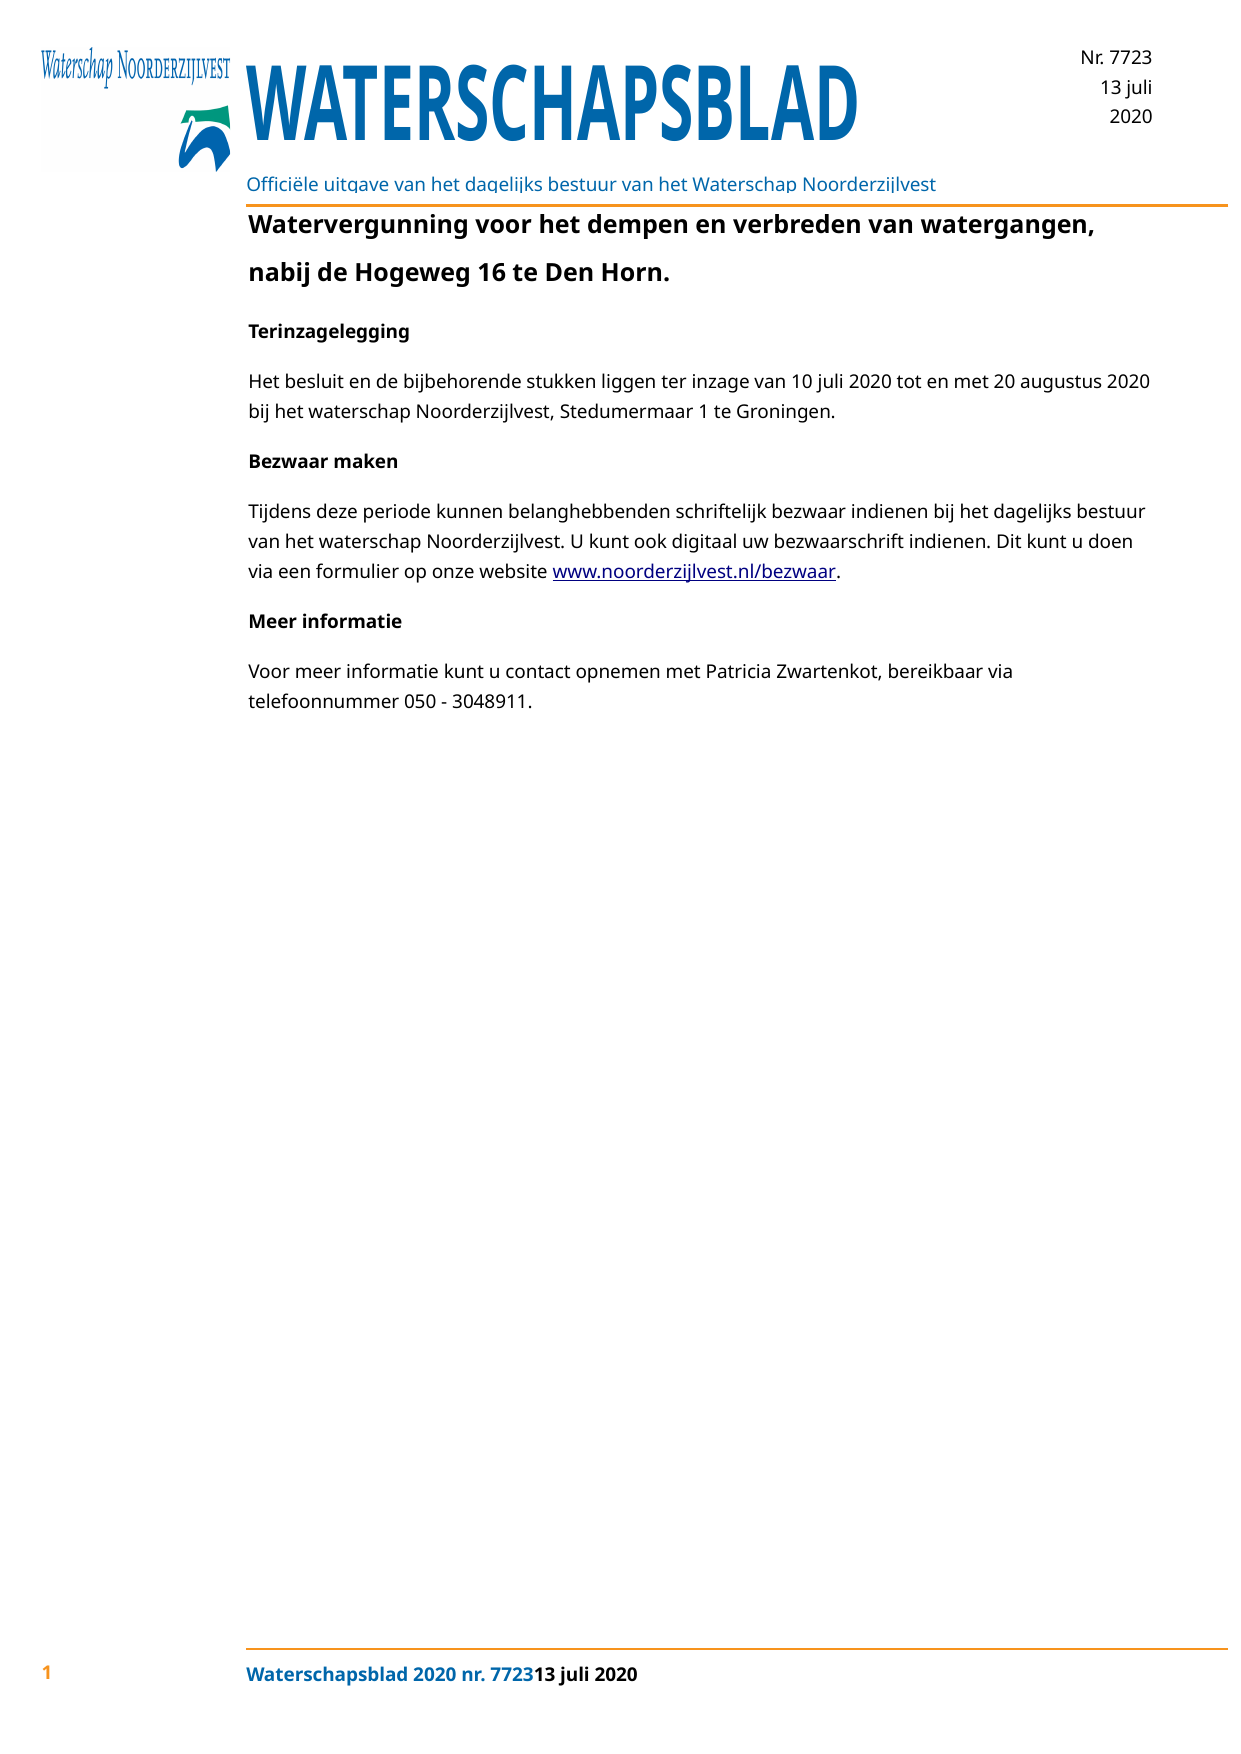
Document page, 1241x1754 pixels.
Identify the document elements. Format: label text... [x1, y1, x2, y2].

picture [41, 47, 231, 172]
text Voor meer informatie kunt u contact opnemen met Patricia Zwartenkot, bereikbaar via telefoonnummer 050 - 3048911. [248, 659, 1152, 714]
text Tijdens deze periode kunnen belanghebbenden schriftelijk bezwaar indienen bij het dagelijks bestuur van het waterschap Noorderzijlvest. U kunt ook digitaal uw bezwaarschrift indienen. Dit kunt u doen via een formulier op onze website www.noorderzijlvest.nl/bezwaar. [248, 499, 1152, 584]
text Meer informatie [248, 608, 1152, 634]
text Het besluit en de bijbehorende stukken liggen ter inzage van 10 juli 2020 tot en met 20 augustus 2020 bij het waterschap Noorderzijlvest, Stedumermaar 1 te Groningen. [248, 368, 1152, 424]
text Watervergunning voor het dempen en verbreden van watergangen, nabij de Hogeweg 16 te Den Horn. [248, 207, 1152, 288]
text Bezwaar maken [248, 448, 1152, 474]
text Terinzagelegging [248, 318, 1152, 344]
